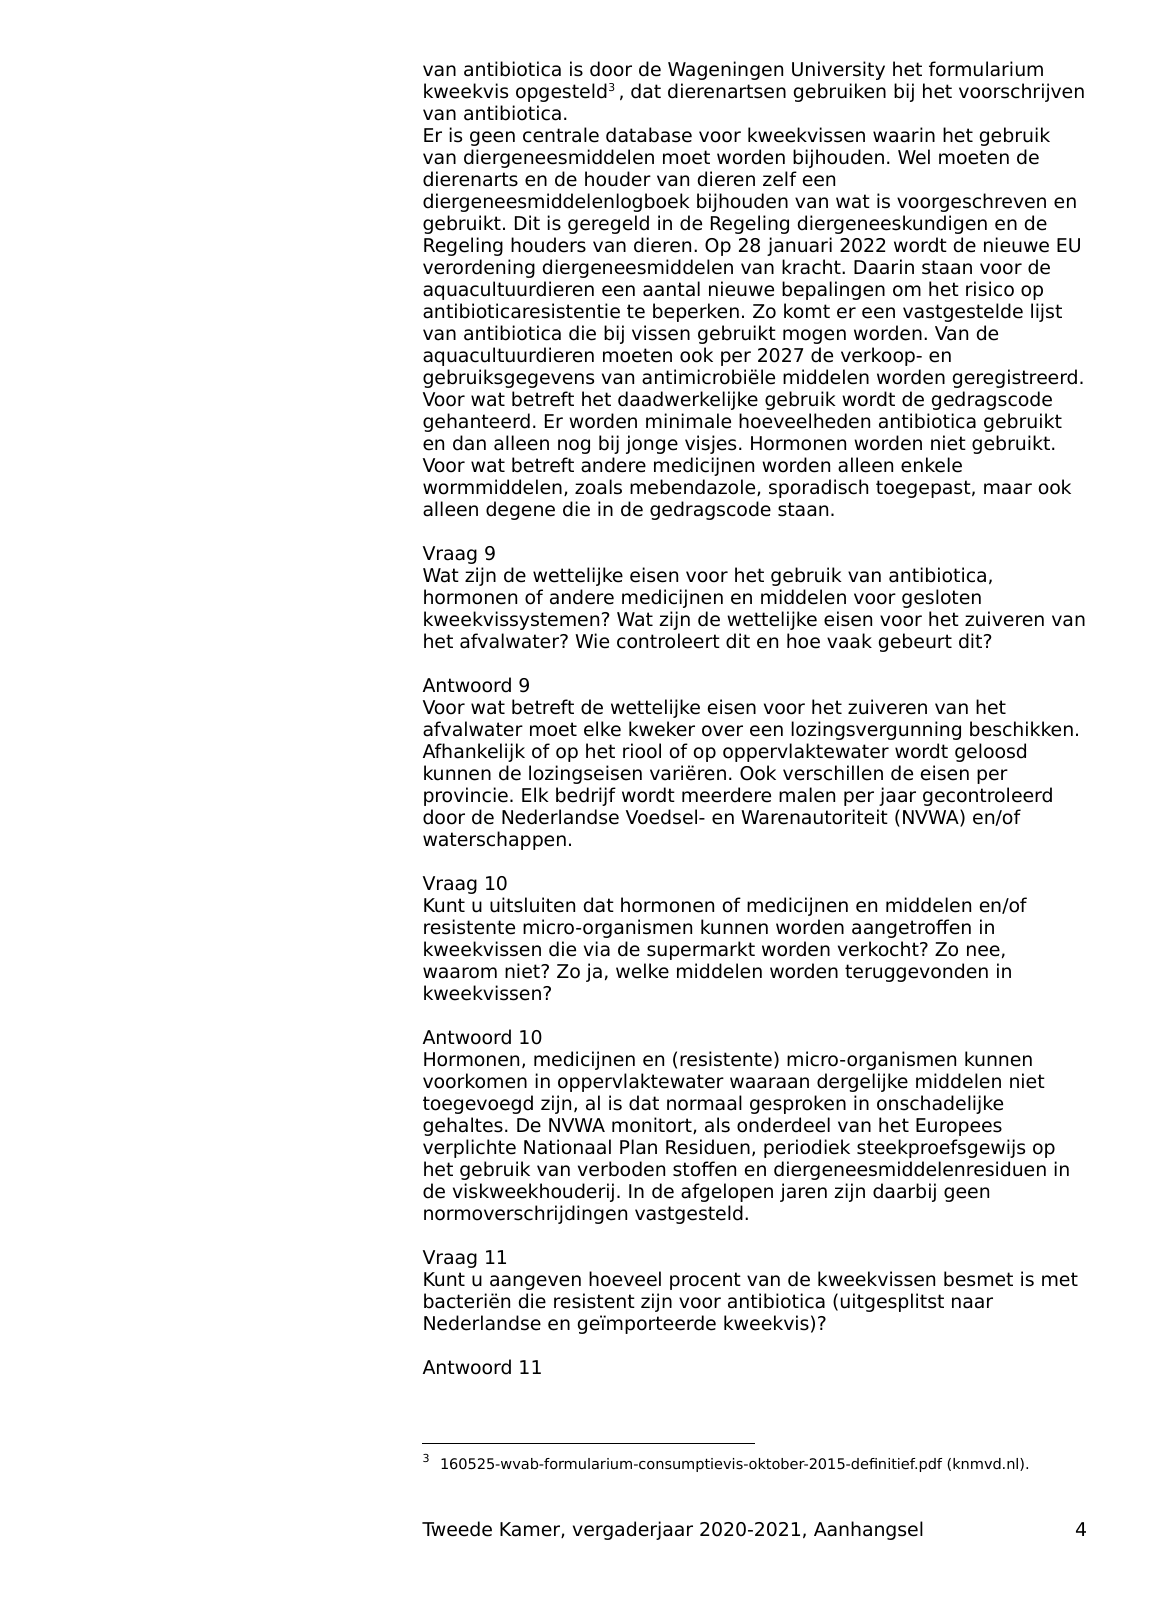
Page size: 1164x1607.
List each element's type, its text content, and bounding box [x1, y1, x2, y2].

text Kunt u uitsluiten dat hormonen of medicijnen en middelen en/of resistente micro-organismen kunnen worden aangetroffen in kweekvissen die via de supermarkt worden verkocht? Zo nee, waarom niet? Zo ja, welke middelen worden teruggevonden in kweekvissen? [422, 895, 1087, 1005]
text Wat zijn de wettelijke eisen voor het gebruik van antibiotica, hormonen of andere medicijnen en middelen voor gesloten kweekvissystemen? Wat zijn de wettelijke eisen voor het zuiveren van het afvalwater? Wie controleert dit en hoe vaak gebeurt dit? [422, 565, 1087, 653]
text Voor wat betreft de wettelijke eisen voor het zuiveren van het afvalwater moet elke kweker over een lozingsvergunning beschikken. Afhankelijk of op het riool of op oppervlaktewater wordt geloosd kunnen de lozingseisen variëren. Ook verschillen de eisen per provincie. Elk bedrijf wordt meerdere malen per jaar gecontroleerd door de Nederlandse Voedsel- en Warenautoriteit (NVWA) en/of waterschappen. [422, 697, 1087, 851]
text Vraag 11 [422, 1247, 1087, 1269]
text Antwoord 11 [422, 1357, 1087, 1379]
text van antibiotica is door de Wageningen University het formularium kweekvis opgesteld, dat dierenartsen gebruiken bij het voorschrijven van antibiotica. [422, 59, 1087, 125]
text Hormonen, medicijnen en (resistente) micro-organismen kunnen voorkomen in oppervlaktewater waaraan dergelijke middelen niet toegevoegd zijn, al is dat normaal gesproken in onschadelijke gehaltes. De NVWA monitort, als onderdeel van het Europees verplichte Nationaal Plan Residuen, periodiek steekproefsgewijs op het gebruik van verboden stoffen en diergeneesmiddelenresiduen in de viskweekhouderij. In de afgelopen jaren zijn daarbij geen normoverschrijdingen vastgesteld. [422, 1049, 1087, 1225]
text Kunt u aangeven hoeveel procent van de kweekvissen besmet is met bacteriën die resistent zijn voor antibiotica (uitgesplitst naar Nederlandse en geïmporteerde kweekvis)? [422, 1269, 1087, 1335]
text Vraag 10 [422, 873, 1087, 895]
text Er is geen centrale database voor kweekvissen waarin het gebruik van diergeneesmiddelen moet worden bijhouden. Wel moeten de dierenarts en de houder van dieren zelf een diergeneesmiddelenlogboek bijhouden van wat is voorgeschreven en gebruikt. Dit is geregeld in de Regeling diergeneeskundigen en de Regeling houders van dieren. Op 28 januari 2022 wordt de nieuwe EU verordening diergeneesmiddelen van kracht. Daarin staan voor de aquacultuurdieren een aantal nieuwe bepalingen om het risico op antibioticaresistentie te beperken. Zo komt er een vastgestelde lijst van antibiotica die bij vissen gebruikt mogen worden. Van de aquacultuurdieren moeten ook per 2027 de verkoop- en gebruiksgegevens van antimicrobiële middelen worden geregistreerd. Voor wat betreft het daadwerkelijke gebruik wordt de gedragscode gehanteerd. Er worden minimale hoeveelheden antibiotica gebruikt en dan alleen nog bij jonge visjes. Hormonen worden niet gebruikt. Voor wat betreft andere medicijnen worden alleen enkele wormmiddelen, zoals mebendazole, sporadisch toegepast, maar ook alleen degene die in de gedragscode staan. [422, 125, 1087, 521]
text Antwoord 10 [422, 1027, 1087, 1049]
text Vraag 9 [422, 543, 1087, 565]
text 160525-wvab-formularium-consumptievis-oktober-2015-definitief.pdf (knmvd.nl). [422, 1452, 1087, 1474]
text Antwoord 9 [422, 675, 1087, 697]
